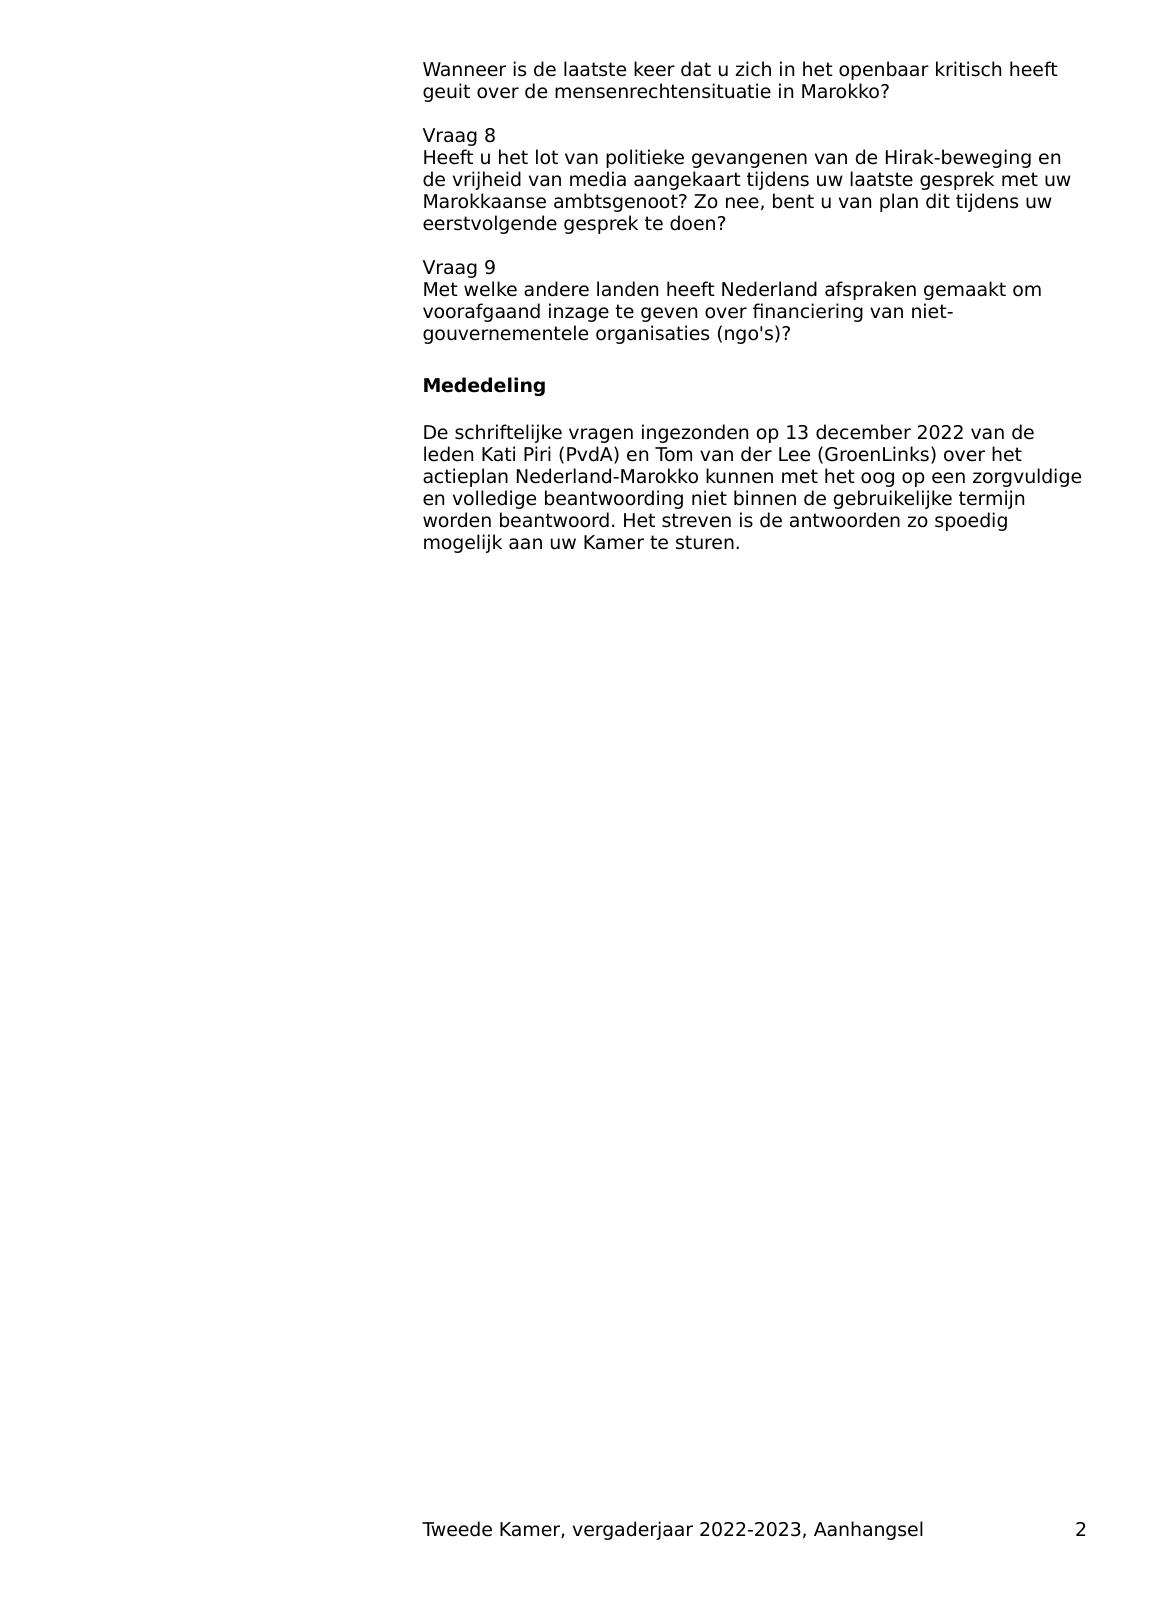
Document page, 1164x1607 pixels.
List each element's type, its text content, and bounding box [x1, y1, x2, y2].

text Heeft u het lot van politieke gevangenen van de Hirak-beweging en de vrijheid van media aangekaart tijdens uw laatste gesprek met uw Marokkaanse ambtsgenoot? Zo nee, bent u van plan dit tijdens uw eerstvolgende gesprek te doen? [422, 147, 1087, 235]
text Met welke andere landen heeft Nederland afspraken gemaakt om voorafgaand inzage te geven over financiering van niet-gouvernementele organisaties (ngo's)? [422, 279, 1087, 345]
text Vraag 8 [422, 125, 1087, 147]
text Vraag 9 [422, 257, 1087, 279]
text Wanneer is de laatste keer dat u zich in het openbaar kritisch heeft geuit over de mensenrechtensituatie in Marokko? [422, 59, 1087, 103]
text De schriftelijke vragen ingezonden op 13 december 2022 van de leden Kati Piri (PvdA) en Tom van der Lee (GroenLinks) over het actieplan Nederland-Marokko kunnen met het oog op een zorgvuldige en volledige beantwoording niet binnen de gebruikelijke termijn worden beantwoord. Het streven is de antwoorden zo spoedig mogelijk aan uw Kamer te sturen. [422, 422, 1087, 554]
subtitle Mededeling [422, 375, 1087, 397]
